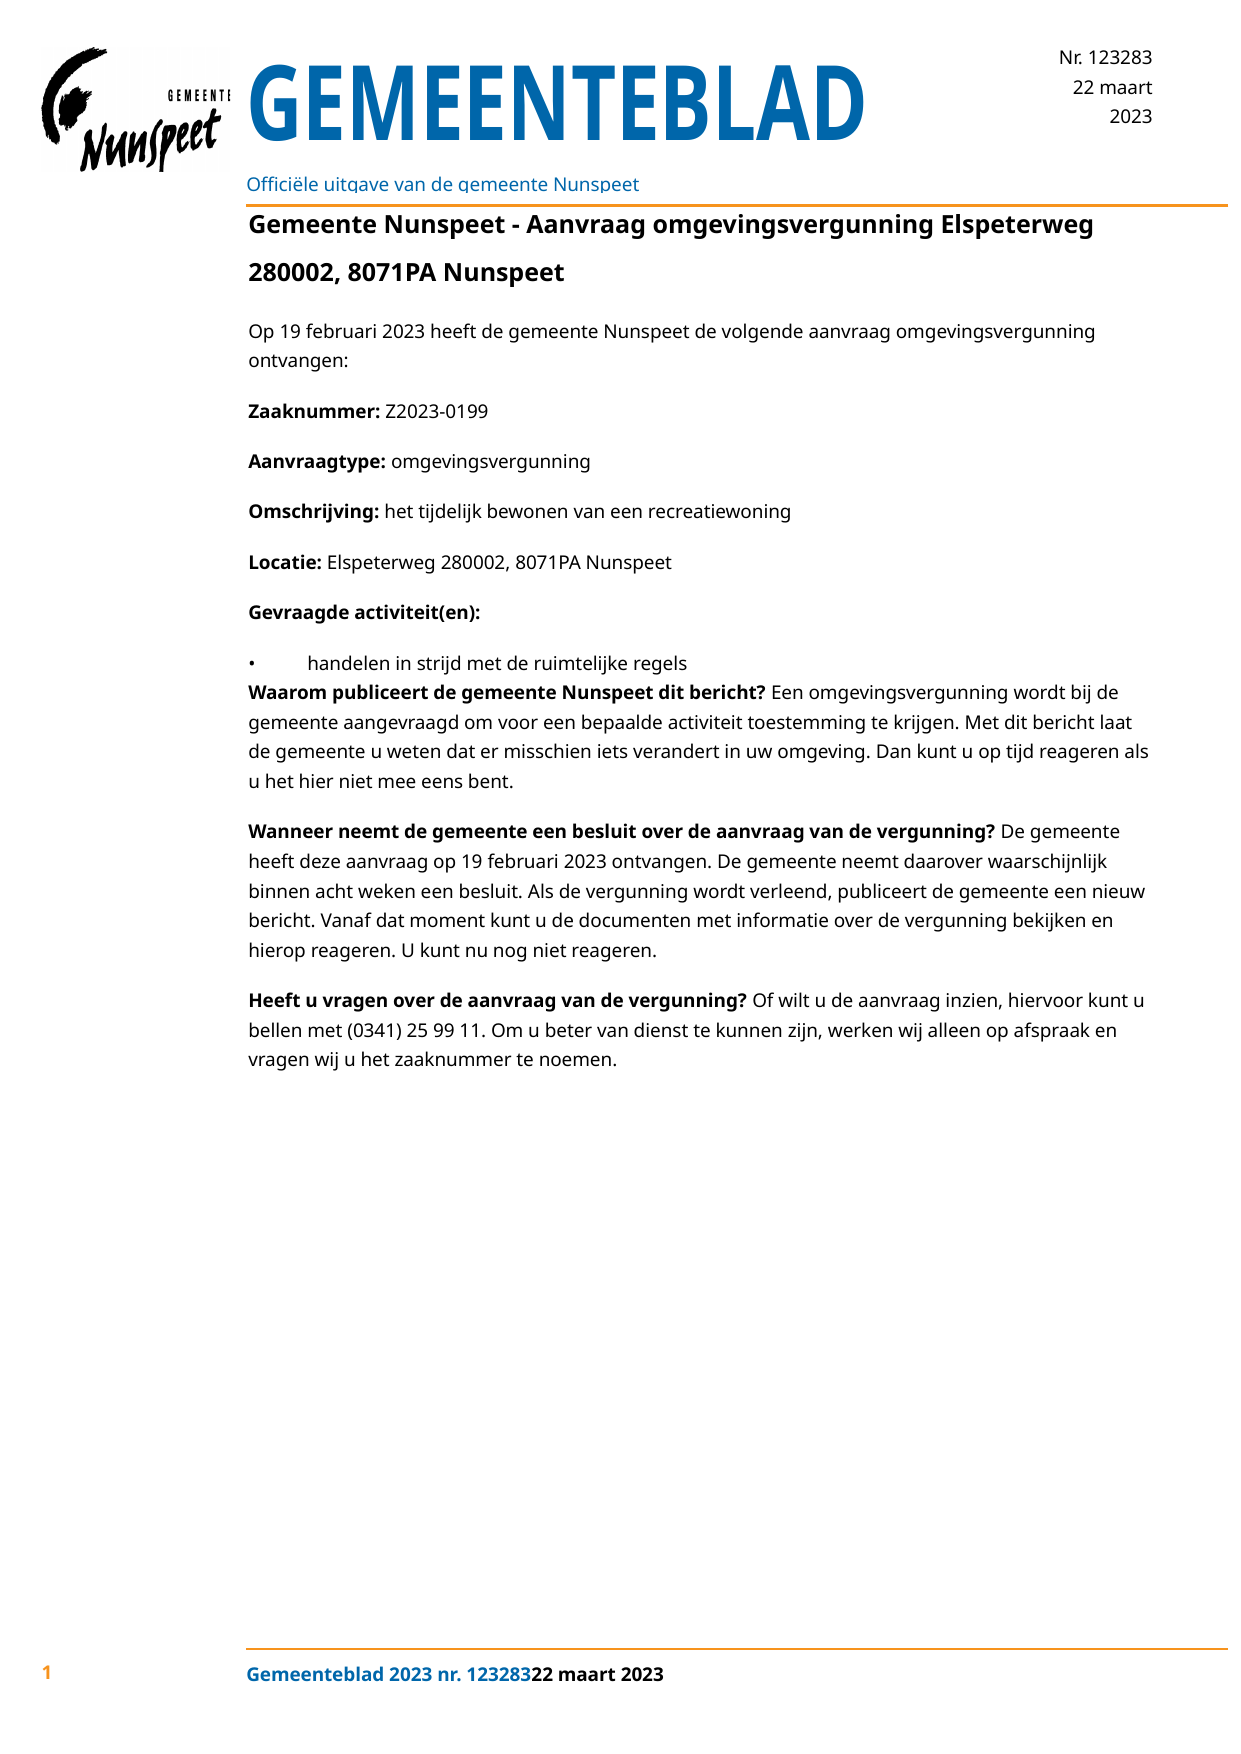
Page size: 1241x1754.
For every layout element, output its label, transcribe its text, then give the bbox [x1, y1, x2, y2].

text Omschrijving: het tijdelijk bewonen van een recreatiewoning [248, 499, 1152, 524]
text Aanvraagtype: omgevingsvergunning [248, 448, 1152, 474]
text Gemeente Nunspeet - Aanvraag omgevingsvergunning Elspeterweg 280002, 8071PA Nunspeet [248, 207, 1152, 288]
text Waarom publiceert de gemeente Nunspeet dit bericht? Een omgevingsvergunning wordt bij de gemeente aangevraagd om voor een bepaalde activiteit toestemming te krijgen. Met dit bericht laat de gemeente u weten dat er misschien iets verandert in uw omgeving. Dan kunt u op tijd reageren als u het hier niet mee eens bent. [248, 679, 1152, 794]
text Gevraagde activiteit(en): [248, 599, 1152, 625]
text Locatie: Elspeterweg 280002, 8071PA Nunspeet [248, 549, 1152, 575]
text Heeft u vragen over de aanvraag van de vergunning? Of wilt u de aanvraag inzien, hiervoor kunt u bellen met (0341) 25 99 11. Om u beter van dienst te kunnen zijn, werken wij alleen op afspraak en vragen wij u het zaaknummer te noemen. [248, 987, 1152, 1072]
text Op 19 februari 2023 heeft de gemeente Nunspeet de volgende aanvraag omgevingsvergunning ontvangen: [248, 318, 1152, 373]
text Zaaknummer: Z2023-0199 [248, 398, 1152, 424]
text Wanneer neemt de gemeente een besluit over de aanvraag van de vergunning? De gemeente heeft deze aanvraag op 19 februari 2023 ontvangen. De gemeente neemt daarover waarschijnlijk binnen acht weken een besluit. Als de vergunning wordt verleend, publiceert de gemeente een nieuw bericht. Vanaf dat moment kunt u de documenten met informatie over de vergunning bekijken en hierop reageren. U kunt nu nog niet reageren. [248, 819, 1152, 963]
picture [41, 47, 231, 172]
list handelen in strijd met de ruimtelijke regels [248, 650, 1152, 676]
